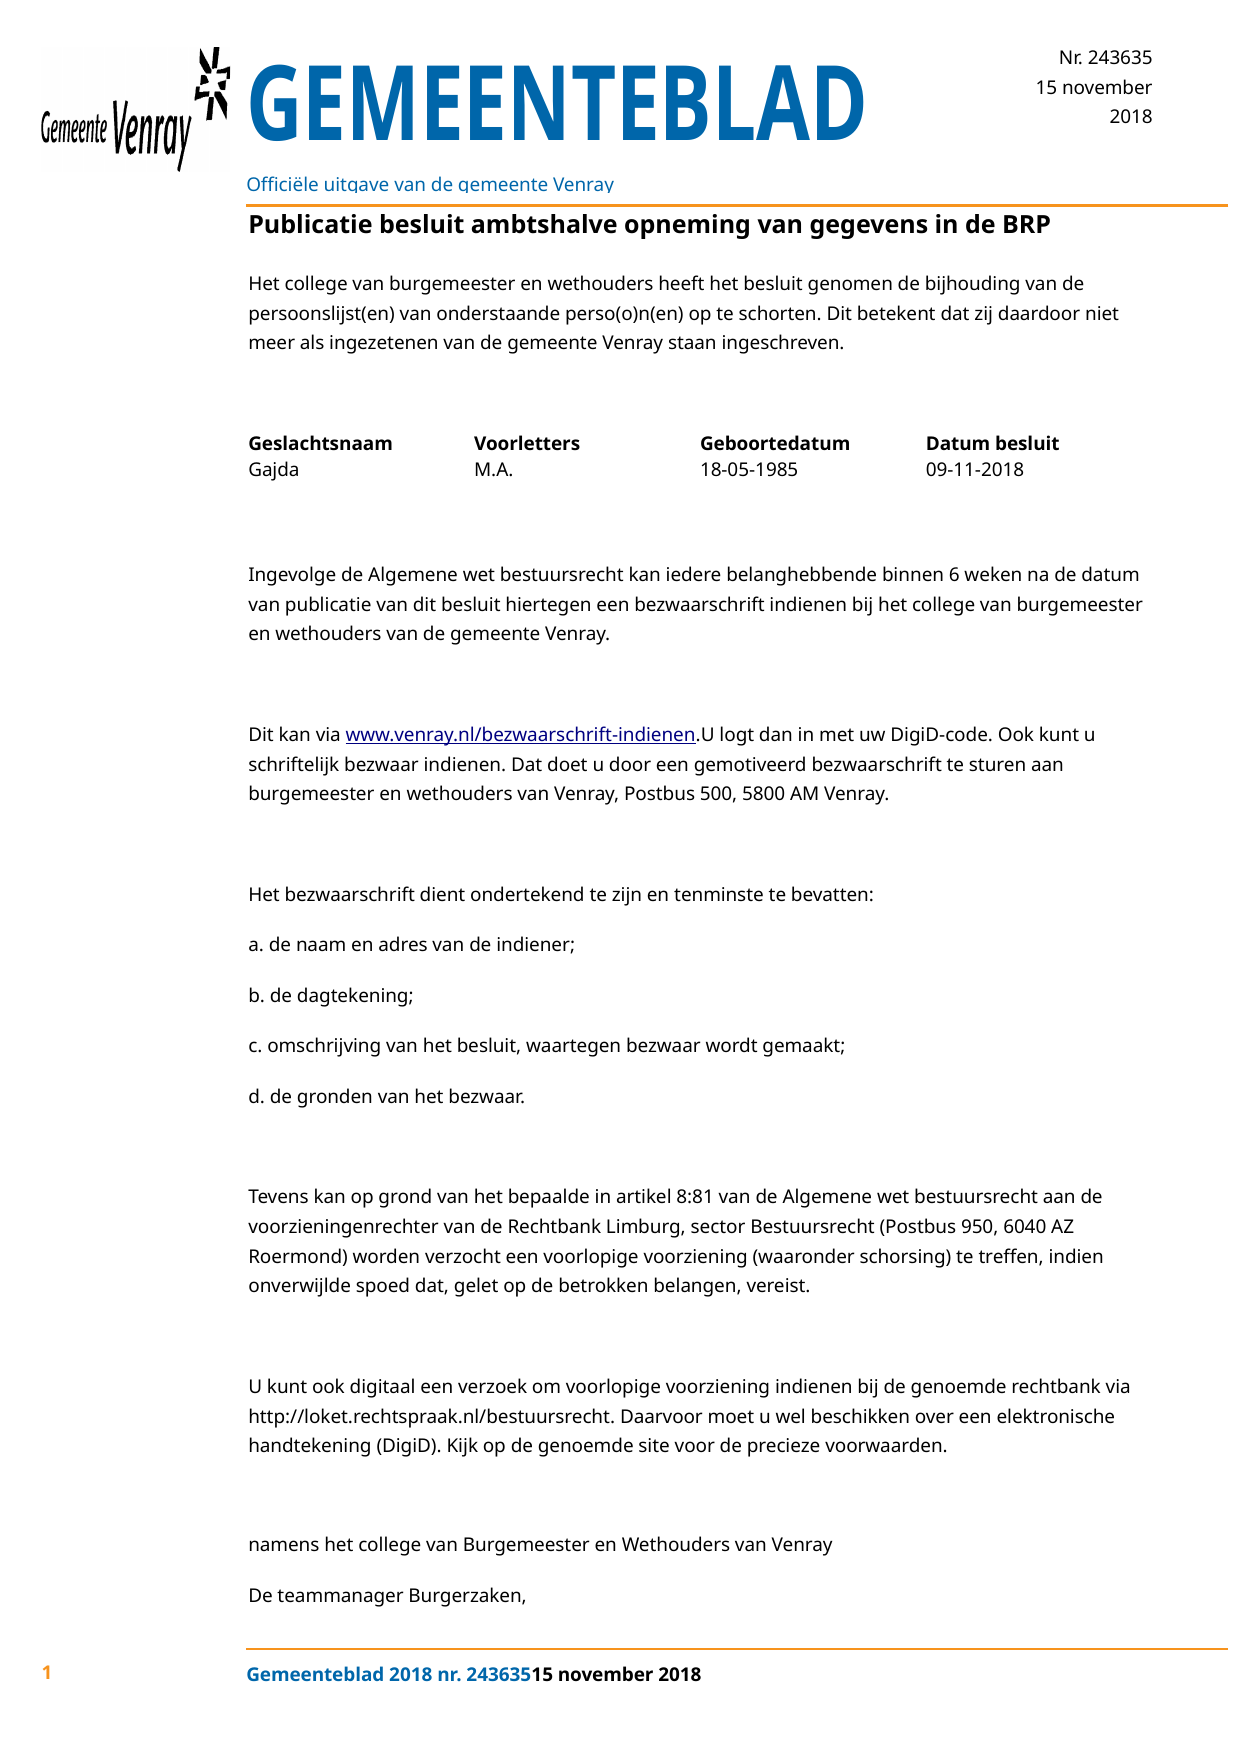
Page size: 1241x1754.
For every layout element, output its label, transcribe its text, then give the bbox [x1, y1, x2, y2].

table_cell Gajda [248, 456, 474, 482]
text c. omschrijving van het besluit, waartegen bezwaar wordt gemaakt; [248, 1032, 1152, 1058]
text Dit kan via www.venray.nl/bezwaarschrift-indienen.U logt dan in met uw DigiD-code. Ook kunt u schriftelijk bezwaar indienen. Dat doet u door een gemotiveerd bezwaarschrift te sturen aan burgemeester en wethouders van Venray, Postbus 500, 5800 AM Venray. [248, 721, 1152, 806]
text Het college van burgemeester en wethouders heeft het besluit genomen de bijhouding van de persoonslijst(en) van onderstaande perso(o)n(en) op te schorten. Dit betekent dat zij daardoor niet meer als ingezetenen van de gemeente Venray staan ingeschreven. [248, 270, 1152, 355]
text a. de naam en adres van de indiener; [248, 932, 1152, 957]
text Publicatie besluit ambtshalve opneming van gegevens in de BRP [248, 207, 1152, 241]
table_cell [700, 482, 926, 508]
table_cell [926, 482, 1152, 508]
text d. de gronden van het bezwaar. [248, 1083, 1152, 1109]
table_header Geboortedatum [700, 430, 926, 456]
picture [41, 47, 231, 172]
table_cell [474, 482, 700, 508]
text Ingevolge de Algemene wet bestuursrecht kan iedere belanghebbende binnen 6 weken na de datum van publicatie van dit besluit hiertegen een bezwaarschrift indienen bij het college van burgemeester en wethouders van de gemeente Venray. [248, 561, 1152, 646]
table_header Datum besluit [926, 430, 1152, 456]
text Tevens kan op grond van het bepaalde in artikel 8:81 van de Algemene wet bestuursrecht aan de voorzieningenrechter van de Rechtbank Limburg, sector Bestuursrecht (Postbus 950, 6040 AZ Roermond) worden verzocht een voorlopige voorziening (waaronder schorsing) te treffen, indien onverwijlde spoed dat, gelet op de betrokken belangen, vereist. [248, 1184, 1152, 1298]
text U kunt ook digitaal een verzoek om voorlopige voorziening indienen bij de genoemde rechtbank via http://loket.rechtspraak.nl/bestuursrecht. Daarvoor moet u wel beschikken over een elektronische handtekening (DigiD). Kijk op de genoemde site voor de precieze voorwaarden. [248, 1373, 1152, 1458]
table_header Voorletters [474, 430, 700, 456]
text namens het college van Burgemeester en Wethouders van Venray [248, 1531, 1152, 1556]
table_cell [248, 482, 474, 508]
table_header Geslachtsnaam [248, 430, 474, 456]
text Het bezwaarschrift dient ondertekend te zijn en tenminste te bevatten: [248, 881, 1152, 907]
text De teammanager Burgerzaken, [248, 1582, 1152, 1608]
table_cell M.A. [474, 456, 700, 482]
table_cell 18-05-1985 [700, 456, 926, 482]
text b. de dagtekening; [248, 982, 1152, 1008]
table_cell 09-11-2018 [926, 456, 1152, 482]
